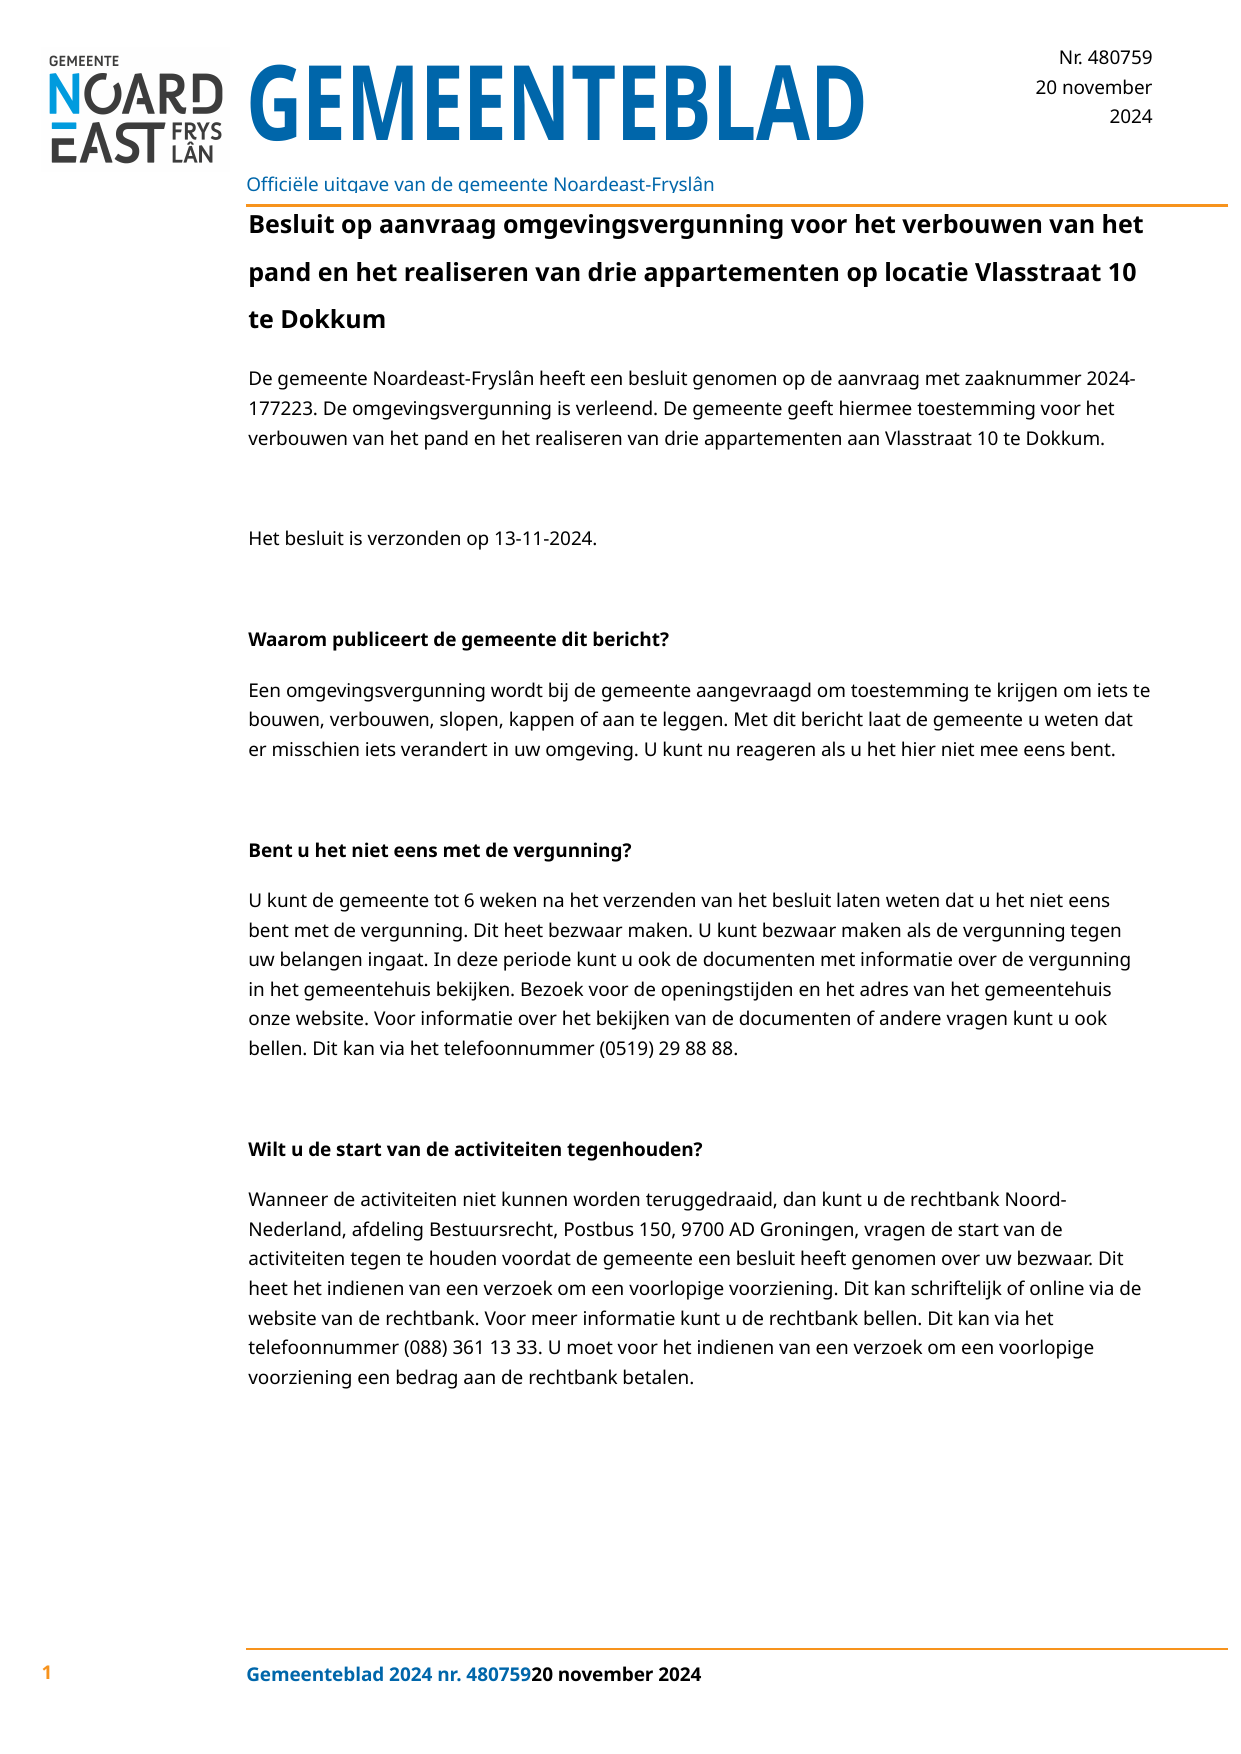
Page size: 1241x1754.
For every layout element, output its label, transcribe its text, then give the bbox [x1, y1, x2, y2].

text Besluit op aanvraag omgevingsvergunning voor het verbouwen van het pand en het realiseren van drie appartementen op locatie Vlasstraat 10 te Dokkum [248, 207, 1152, 336]
text Waarom publiceert de gemeente dit bericht? [248, 626, 1152, 652]
text De gemeente Noardeast-Fryslân heeft een besluit genomen op de aanvraag met zaaknummer 2024-177223. De omgevingsvergunning is verleend. De gemeente geeft hiermee toestemming voor het verbouwen van het pand en het realiseren van drie appartementen aan Vlasstraat 10 te Dokkum. [248, 366, 1152, 450]
text Bent u het niet eens met de vergunning? [248, 837, 1152, 862]
text Het besluit is verzonden op 13-11-2024. [248, 526, 1152, 551]
text Wilt u de start van de activiteiten tegenhouden? [248, 1136, 1152, 1162]
text Wanneer de activiteiten niet kunnen worden teruggedraaid, dan kunt u de rechtbank Noord-Nederland, afdeling Bestuursrecht, Postbus 150, 9700 AD Groningen, vragen de start van de activiteiten tegen te houden voordat de gemeente een besluit heeft genomen over uw bezwaar. Dit heet het indienen van een verzoek om een voorlopige voorziening. Dit kan schriftelijk of online via de website van de rechtbank. Voor meer informatie kunt u de rechtbank bellen. Dit kan via het telefoonnummer (088) 361 13 33. U moet voor het indienen van een verzoek om een voorlopige voorziening een bedrag aan de rechtbank betalen. [248, 1186, 1152, 1389]
text U kunt de gemeente tot 6 weken na het verzenden van het besluit laten weten dat u het niet eens bent met de vergunning. Dit heet bezwaar maken. U kunt bezwaar maken als de vergunning tegen uw belangen ingaat. In deze periode kunt u ook de documenten met informatie over de vergunning in het gemeentehuis bekijken. Bezoek voor de openingstijden en het adres van het gemeentehuis onze website. Voor informatie over het bekijken van de documenten of andere vragen kunt u ook bellen. Dit kan via het telefoonnummer (0519) 29 88 88. [248, 887, 1152, 1061]
text Een omgevingsvergunning wordt bij de gemeente aangevraagd om toestemming te krijgen om iets te bouwen, verbouwen, slopen, kappen of aan te leggen. Met dit bericht laat de gemeente u weten dat er misschien iets verandert in uw omgeving. U kunt nu reageren als u het hier niet mee eens bent. [248, 677, 1152, 762]
picture [41, 47, 231, 172]
